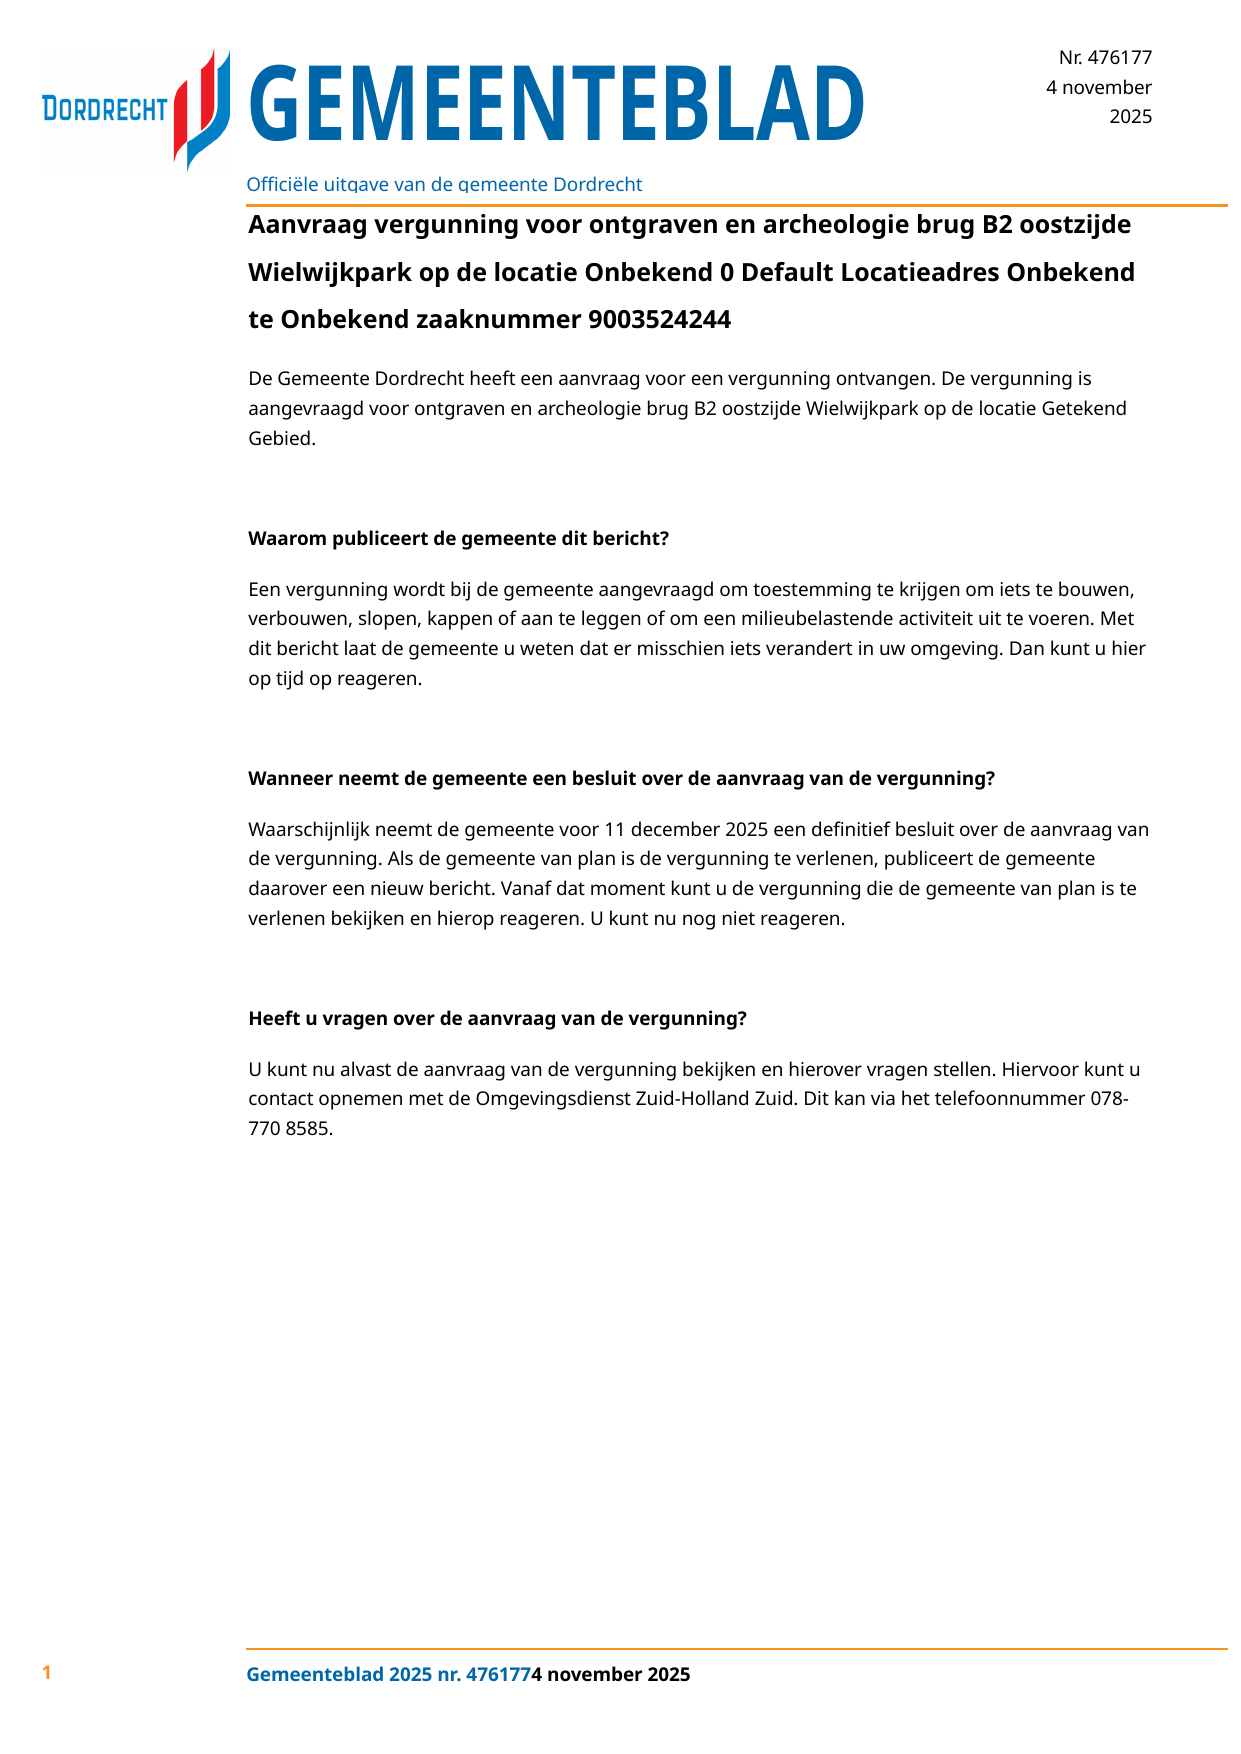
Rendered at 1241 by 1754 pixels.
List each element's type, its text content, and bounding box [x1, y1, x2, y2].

text De Gemeente Dordrecht heeft een aanvraag voor een vergunning ontvangen. De vergunning is aangevraagd voor ontgraven en archeologie brug B2 oostzijde Wielwijkpark op de locatie Getekend Gebied. [248, 366, 1152, 450]
text U kunt nu alvast de aanvraag van de vergunning bekijken en hierover vragen stellen. Hiervoor kunt u contact opnemen met de Omgevingsdienst Zuid-Holland Zuid. Dit kan via het telefoonnummer 078-770 8585. [248, 1056, 1152, 1141]
text Waarom publiceert de gemeente dit bericht? [248, 526, 1152, 551]
text Waarschijnlijk neemt de gemeente voor 11 december 2025 een definitief besluit over de aanvraag van de vergunning. Als de gemeente van plan is de vergunning te verlenen, publiceert de gemeente daarover een nieuw bericht. Vanaf dat moment kunt u de vergunning die de gemeente van plan is te verlenen bekijken en hierop reageren. U kunt nu nog niet reageren. [248, 816, 1152, 930]
text Een vergunning wordt bij de gemeente aangevraagd om toestemming te krijgen om iets te bouwen, verbouwen, slopen, kappen of aan te leggen of om een milieubelastende activiteit uit te voeren. Met dit bericht laat de gemeente u weten dat er misschien iets verandert in uw omgeving. Dan kunt u hier op tijd op reageren. [248, 576, 1152, 690]
text Heeft u vragen over de aanvraag van de vergunning? [248, 1006, 1152, 1031]
text Aanvraag vergunning voor ontgraven en archeologie brug B2 oostzijde Wielwijkpark op de locatie Onbekend 0 Default Locatieadres Onbekend te Onbekend zaaknummer 9003524244 [248, 207, 1152, 336]
text Wanneer neemt de gemeente een besluit over de aanvraag van de vergunning? [248, 766, 1152, 791]
picture [41, 47, 231, 172]
